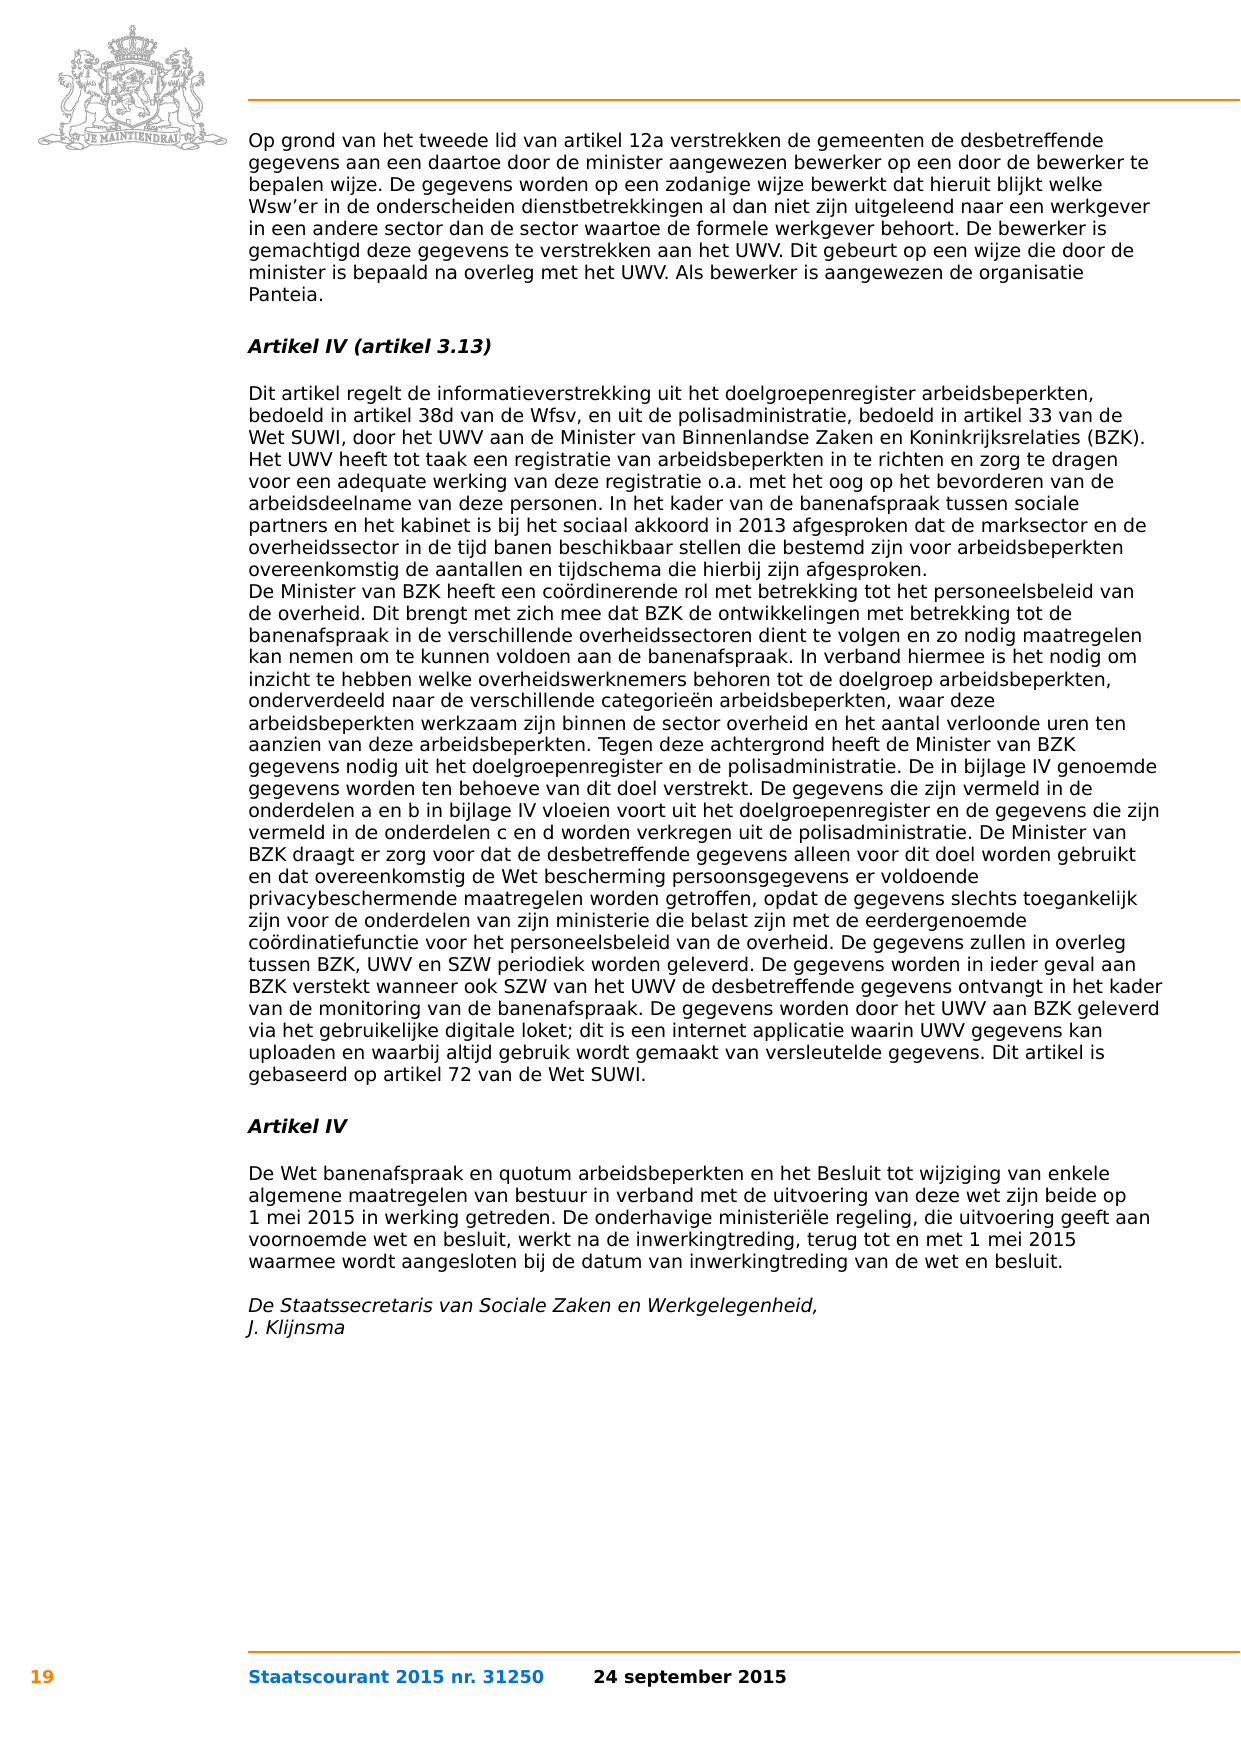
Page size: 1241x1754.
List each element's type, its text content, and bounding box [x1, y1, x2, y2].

text Dit artikel regelt de informatieverstrekking uit het doelgroepenregister arbeidsbeperkten, bedoeld in artikel 38d van de Wfsv, en uit de polisadministratie, bedoeld in artikel 33 van de Wet SUWI, door het UWV aan de Minister van Binnenlandse Zaken en Koninkrijksrelaties (BZK). [248, 383, 1163, 449]
picture [38, 25, 227, 150]
text Op grond van het tweede lid van artikel 12a verstrekken de gemeenten de desbetreffende gegevens aan een daartoe door de minister aangewezen bewerker op een door de bewerker te bepalen wijze. De gegevens worden op een zodanige wijze bewerkt dat hieruit blijkt welke Wsw’er in de onderscheiden dienstbetrekkingen al dan niet zijn uitgeleend naar een werkgever in een andere sector dan de sector waartoe de formele werkgever behoort. De bewerker is gemachtigd deze gegevens te verstrekken aan het UWV. Dit gebeurt op een wijze die door de minister is bepaald na overleg met het UWV. Als bewerker is aangewezen de organisatie Panteia. [248, 130, 1163, 306]
subtitle Artikel IV [248, 1116, 1163, 1138]
text De Minister van BZK heeft een coördinerende rol met betrekking tot het personeelsbeleid van de overheid. Dit brengt met zich mee dat BZK de ontwikkelingen met betrekking tot de banenafspraak in de verschillende overheidssectoren dient te volgen en zo nodig maatregelen kan nemen om te kunnen voldoen aan de banenafspraak. In verband hiermee is het nodig om inzicht te hebben welke overheidswerknemers behoren tot de doelgroep arbeidsbeperkten, onderverdeeld naar de verschillende categorieën arbeidsbeperkten, waar deze arbeidsbeperkten werkzaam zijn binnen de sector overheid en het aantal verloonde uren ten aanzien van deze arbeidsbeperkten. Tegen deze achtergrond heeft de Minister van BZK gegevens nodig uit het doelgroepenregister en de polisadministratie. De in bijlage IV genoemde gegevens worden ten behoeve van dit doel verstrekt. De gegevens die zijn vermeld in de onderdelen a en b in bijlage IV vloeien voort uit het doelgroepenregister en de gegevens die zijn vermeld in de onderdelen c en d worden verkregen uit de polisadministratie. De Minister van BZK draagt er zorg voor dat de desbetreffende gegevens alleen voor dit doel worden gebruikt en dat overeenkomstig de Wet bescherming persoonsgegevens er voldoende privacybeschermende maatregelen worden getroffen, opdat de gegevens slechts toegankelijk zijn voor de onderdelen van zijn ministerie die belast zijn met de eerdergenoemde coördinatiefunctie voor het personeelsbeleid van de overheid. De gegevens zullen in overleg tussen BZK, UWV en SZW periodiek worden geleverd. De gegevens worden in ieder geval aan BZK verstekt wanneer ook SZW van het UWV de desbetreffende gegevens ontvangt in het kader van de monitoring van de banenafspraak. De gegevens worden door het UWV aan BZK geleverd via het gebruikelijke digitale loket; dit is een internet applicatie waarin UWV gegevens kan uploaden en waarbij altijd gebruik wordt gemaakt van versleutelde gegevens. Dit artikel is gebaseerd op artikel 72 van de Wet SUWI. [248, 581, 1163, 1086]
text De Staatssecretaris van Sociale Zaken en Werkgelegenheid, J. Klijnsma [248, 1295, 1163, 1339]
text Het UWV heeft tot taak een registratie van arbeidsbeperkten in te richten en zorg te dragen voor een adequate werking van deze registratie o.a. met het oog op het bevorderen van de arbeidsdeelname van deze personen. In het kader van de banenafspraak tussen sociale partners en het kabinet is bij het sociaal akkoord in 2013 afgesproken dat de marksector en de overheidssector in de tijd banen beschikbaar stellen die bestemd zijn voor arbeidsbeperkten overeenkomstig de aantallen en tijdschema die hierbij zijn afgesproken. [248, 449, 1163, 581]
text De Wet banenafspraak en quotum arbeidsbeperkten en het Besluit tot wijziging van enkele algemene maatregelen van bestuur in verband met de uitvoering van deze wet zijn beide op 1 mei 2015 in werking getreden. De onderhavige ministeriële regeling, die uitvoering geeft aan voornoemde wet en besluit, werkt na de inwerkingtreding, terug tot en met 1 mei 2015 waarmee wordt aangesloten bij de datum van inwerkingtreding van de wet en besluit. [248, 1163, 1163, 1273]
subtitle Artikel IV (artikel 3.13) [248, 336, 1163, 358]
